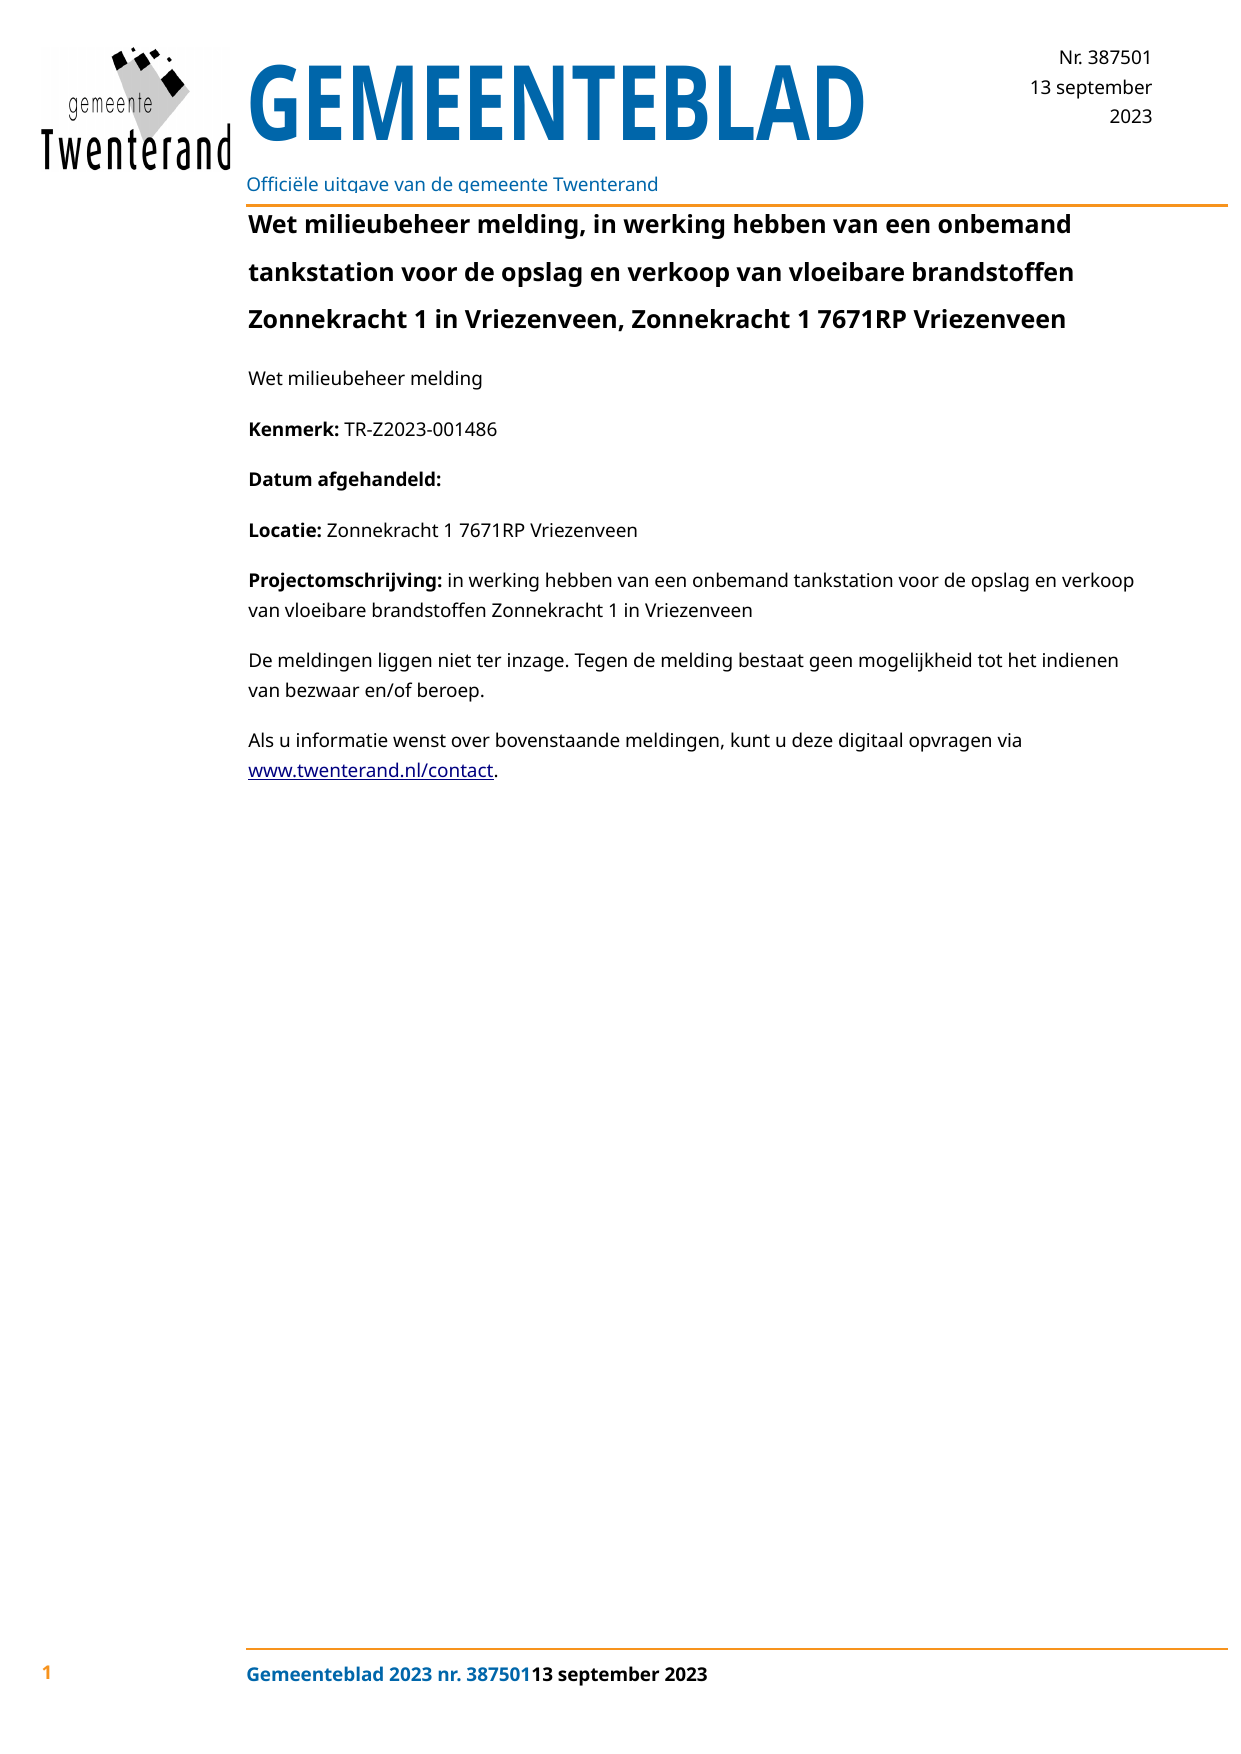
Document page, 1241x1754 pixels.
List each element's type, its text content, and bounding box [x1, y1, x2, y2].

text Kenmerk: TR-Z2023-001486 [248, 416, 1152, 442]
text Wet milieubeheer melding [248, 366, 1152, 391]
text Projectomschrijving: in werking hebben van een onbemand tankstation voor de opslag en verkoop van vloeibare brandstoffen Zonnekracht 1 in Vriezenveen [248, 567, 1152, 622]
picture [41, 47, 231, 172]
text Wet milieubeheer melding, in werking hebben van een onbemand tankstation voor de opslag en verkoop van vloeibare brandstoffen Zonnekracht 1 in Vriezenveen, Zonnekracht 1 7671RP Vriezenveen [248, 207, 1152, 336]
text Datum afgehandeld: [248, 466, 1152, 492]
text Locatie: Zonnekracht 1 7671RP Vriezenveen [248, 517, 1152, 542]
text De meldingen liggen niet ter inzage. Tegen de melding bestaat geen mogelijkheid tot het indienen van bezwaar en/of beroep. [248, 647, 1152, 702]
text Als u informatie wenst over bovenstaande meldingen, kunt u deze digitaal opvragen via www.twenterand.nl/contact. [248, 727, 1152, 782]
